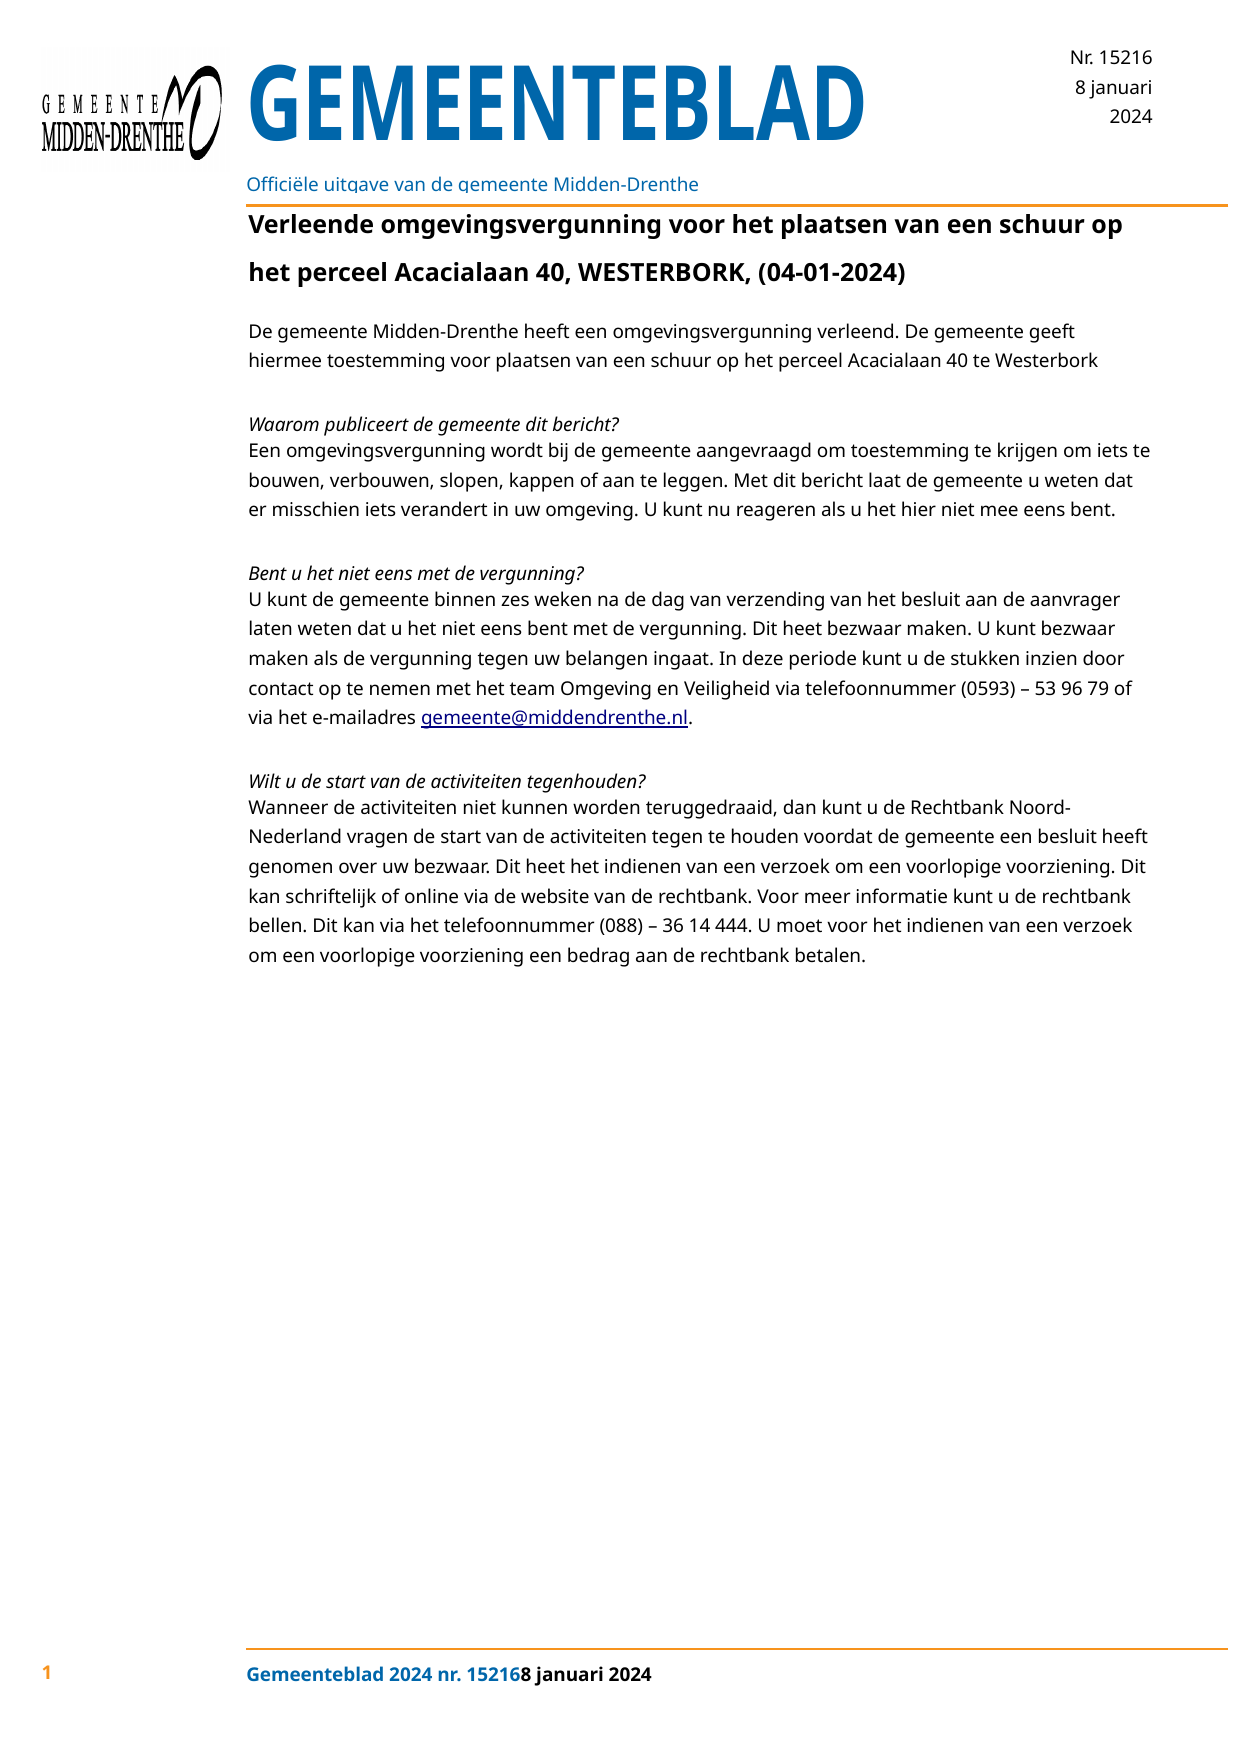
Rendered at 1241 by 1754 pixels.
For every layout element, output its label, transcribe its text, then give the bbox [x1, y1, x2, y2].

text Waarom publiceert de gemeente dit bericht? [248, 411, 1152, 437]
text Wanneer de activiteiten niet kunnen worden teruggedraaid, dan kunt u de Rechtbank Noord-Nederland vragen de start van de activiteiten tegen te houden voordat de gemeente een besluit heeft genomen over uw bezwaar. Dit heet het indienen van een verzoek om een voorlopige voorziening. Dit kan schriftelijk of online via de website van de rechtbank. Voor meer informatie kunt u de rechtbank bellen. Dit kan via het telefoonnummer (088) – 36 14 444. U moet voor het indienen van een verzoek om een voorlopige voorziening een bedrag aan de rechtbank betalen. [248, 794, 1152, 968]
text Verleende omgevingsvergunning voor het plaatsen van een schuur op het perceel Acacialaan 40, WESTERBORK, (04-01-2024) [248, 207, 1152, 288]
text De gemeente Midden-Drenthe heeft een omgevingsvergunning verleend. De gemeente geeft hiermee toestemming voor plaatsen van een schuur op het perceel Acacialaan 40 te Westerbork [248, 318, 1152, 373]
text Een omgevingsvergunning wordt bij de gemeente aangevraagd om toestemming te krijgen om iets te bouwen, verbouwen, slopen, kappen of aan te leggen. Met dit bericht laat de gemeente u weten dat er misschien iets verandert in uw omgeving. U kunt nu reageren als u het hier niet mee eens bent. [248, 437, 1152, 522]
text U kunt de gemeente binnen zes weken na de dag van verzending van het besluit aan de aanvrager laten weten dat u het niet eens bent met de vergunning. Dit heet bezwaar maken. U kunt bezwaar maken als de vergunning tegen uw belangen ingaat. In deze periode kunt u de stukken inzien door contact op te nemen met het team Omgeving en Veiligheid via telefoonnummer (0593) – 53 96 79 of via het e-mailadres gemeente@middendrenthe.nl. [248, 586, 1152, 730]
text Bent u het niet eens met de vergunning? [248, 560, 1152, 586]
text Wilt u de start van de activiteiten tegenhouden? [248, 768, 1152, 794]
picture [41, 47, 231, 172]
